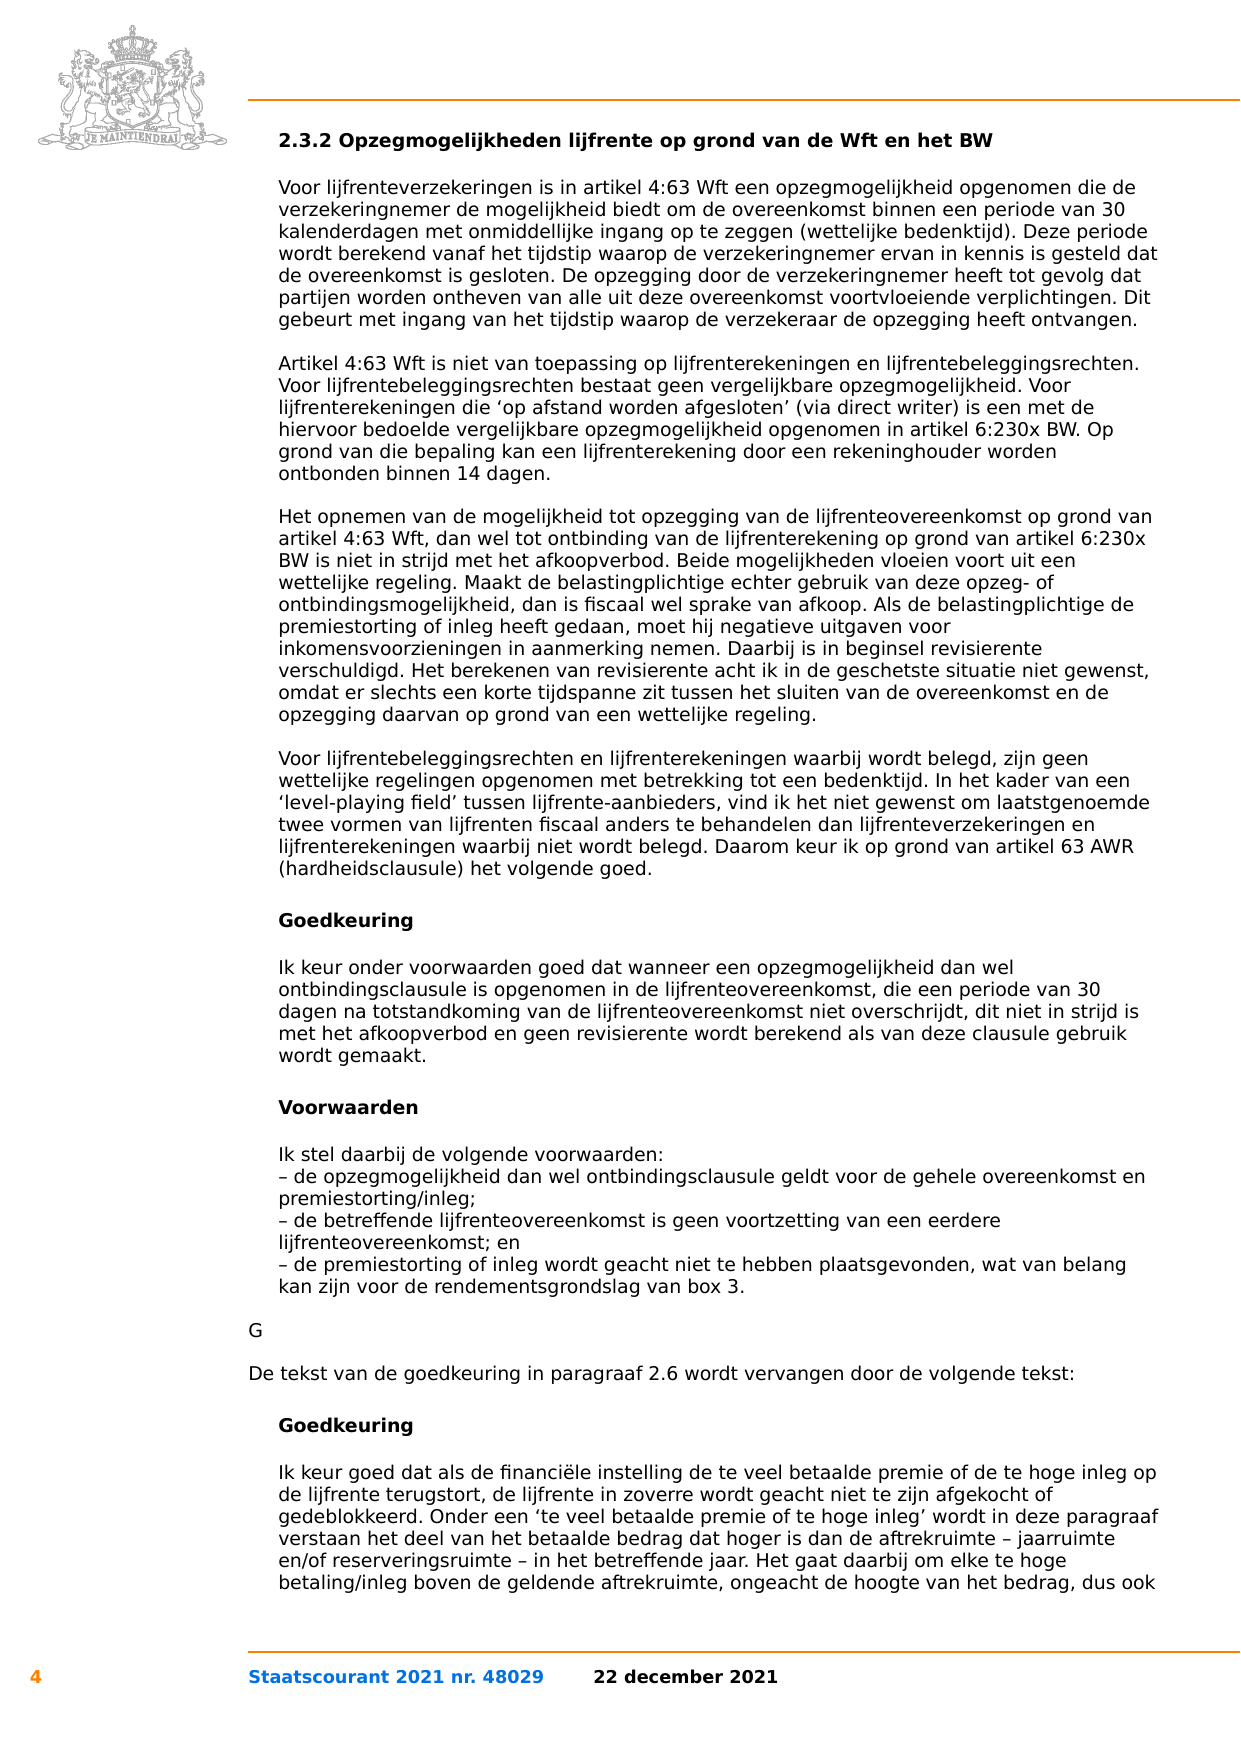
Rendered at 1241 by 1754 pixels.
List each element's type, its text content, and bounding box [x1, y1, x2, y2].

text Voor lijfrentebeleggingsrechten en lijfrenterekeningen waarbij wordt belegd, zijn geen wettelijke regelingen opgenomen met betrekking tot een bedenktijd. In het kader van een ‘level-playing field’ tussen lijfrente-aanbieders, vind ik het niet gewenst om laatstgenoemde twee vormen van lijfrenten fiscaal anders te behandelen dan lijfrenteverzekeringen en lijfrenterekeningen waarbij niet wordt belegd. Daarom keur ik op grond van artikel 63 AWR (hardheidsclausule) het volgende goed. [278, 748, 1163, 880]
text Ik stel daarbij de volgende voorwaarden: [278, 1144, 1163, 1166]
text Ik keur onder voorwaarden goed dat wanneer een opzegmogelijkheid dan wel ontbindingsclausule is opgenomen in de lijfrenteovereenkomst, die een periode van 30 dagen na totstandkoming van de lijfrenteovereenkomst niet overschrijdt, dit niet in strijd is met het afkoopverbod en geen revisierente wordt berekend als van deze clausule gebruik wordt gemaakt. [278, 957, 1163, 1067]
subtitle 2.3.2 Opzegmogelijkheden lijfrente op grond van de Wft en het BW [278, 130, 1163, 152]
text – de premiestorting of inleg wordt geacht niet te hebben plaatsgevonden, wat van belang kan zijn voor de rendementsgrondslag van box 3. [278, 1254, 1163, 1298]
text Het opnemen van de mogelijkheid tot opzegging van de lijfrenteovereenkomst op grond van artikel 4:63 Wft, dan wel tot ontbinding van de lijfrenterekening op grond van artikel 6:230x BW is niet in strijd met het afkoopverbod. Beide mogelijkheden vloeien voort uit een wettelijke regeling. Maakt de belastingplichtige echter gebruik van deze opzeg- of ontbindingsmogelijkheid, dan is fiscaal wel sprake van afkoop. Als de belastingplichtige de premiestorting of inleg heeft gedaan, moet hij negatieve uitgaven voor inkomensvoorzieningen in aanmerking nemen. Daarbij is in beginsel revisierente verschuldigd. Het berekenen van revisierente acht ik in de geschetste situatie niet gewenst, omdat er slechts een korte tijdspanne zit tussen het sluiten van de overeenkomst en de opzegging daarvan op grond van een wettelijke regeling. [278, 506, 1163, 726]
subtitle Voorwaarden [278, 1097, 1163, 1119]
picture [38, 25, 227, 150]
text Artikel 4:63 Wft is niet van toepassing op lijfrenterekeningen en lijfrentebeleggingsrechten. Voor lijfrentebeleggingsrechten bestaat geen vergelijkbare opzegmogelijkheid. Voor lijfrenterekeningen die ‘op afstand worden afgesloten’ (via direct writer) is een met de hiervoor bedoelde vergelijkbare opzegmogelijkheid opgenomen in artikel 6:230x BW. Op grond van die bepaling kan een lijfrenterekening door een rekeninghouder worden ontbonden binnen 14 dagen. [278, 353, 1163, 484]
text G [248, 1319, 1163, 1341]
subtitle Goedkeuring [278, 1415, 1163, 1437]
text Voor lijfrenteverzekeringen is in artikel 4:63 Wft een opzegmogelijkheid opgenomen die de verzekeringnemer de mogelijkheid biedt om de overeenkomst binnen een periode van 30 kalenderdagen met onmiddellijke ingang op te zeggen (wettelijke bedenktijd). Deze periode wordt berekend vanaf het tijdstip waarop de verzekeringnemer ervan in kennis is gesteld dat de overeenkomst is gesloten. De opzegging door de verzekeringnemer heeft tot gevolg dat partijen worden ontheven van alle uit deze overeenkomst voortvloeiende verplichtingen. Dit gebeurt met ingang van het tijdstip waarop de verzekeraar de opzegging heeft ontvangen. [278, 177, 1163, 331]
text Ik keur goed dat als de financiële instelling de te veel betaalde premie of de te hoge inleg op de lijfrente terugstort, de lijfrente in zoverre wordt geacht niet te zijn afgekocht of gedeblokkeerd. Onder een ‘te veel betaalde premie of te hoge inleg’ wordt in deze paragraaf verstaan het deel van het betaalde bedrag dat hoger is dan de aftrekruimte – jaarruimte en/of reserveringsruimte – in het betreffende jaar. Het gaat daarbij om elke te hoge betaling/inleg boven de geldende aftrekruimte, ongeacht de hoogte van het bedrag, dus ook [278, 1462, 1163, 1594]
text – de betreffende lijfrenteovereenkomst is geen voortzetting van een eerdere lijfrenteovereenkomst; en [278, 1210, 1163, 1254]
subtitle Goedkeuring [278, 910, 1163, 932]
text – de opzegmogelijkheid dan wel ontbindingsclausule geldt voor de gehele overeenkomst en premiestorting/inleg; [278, 1166, 1163, 1210]
text De tekst van de goedkeuring in paragraaf 2.6 wordt vervangen door de volgende tekst: [248, 1363, 1163, 1385]
